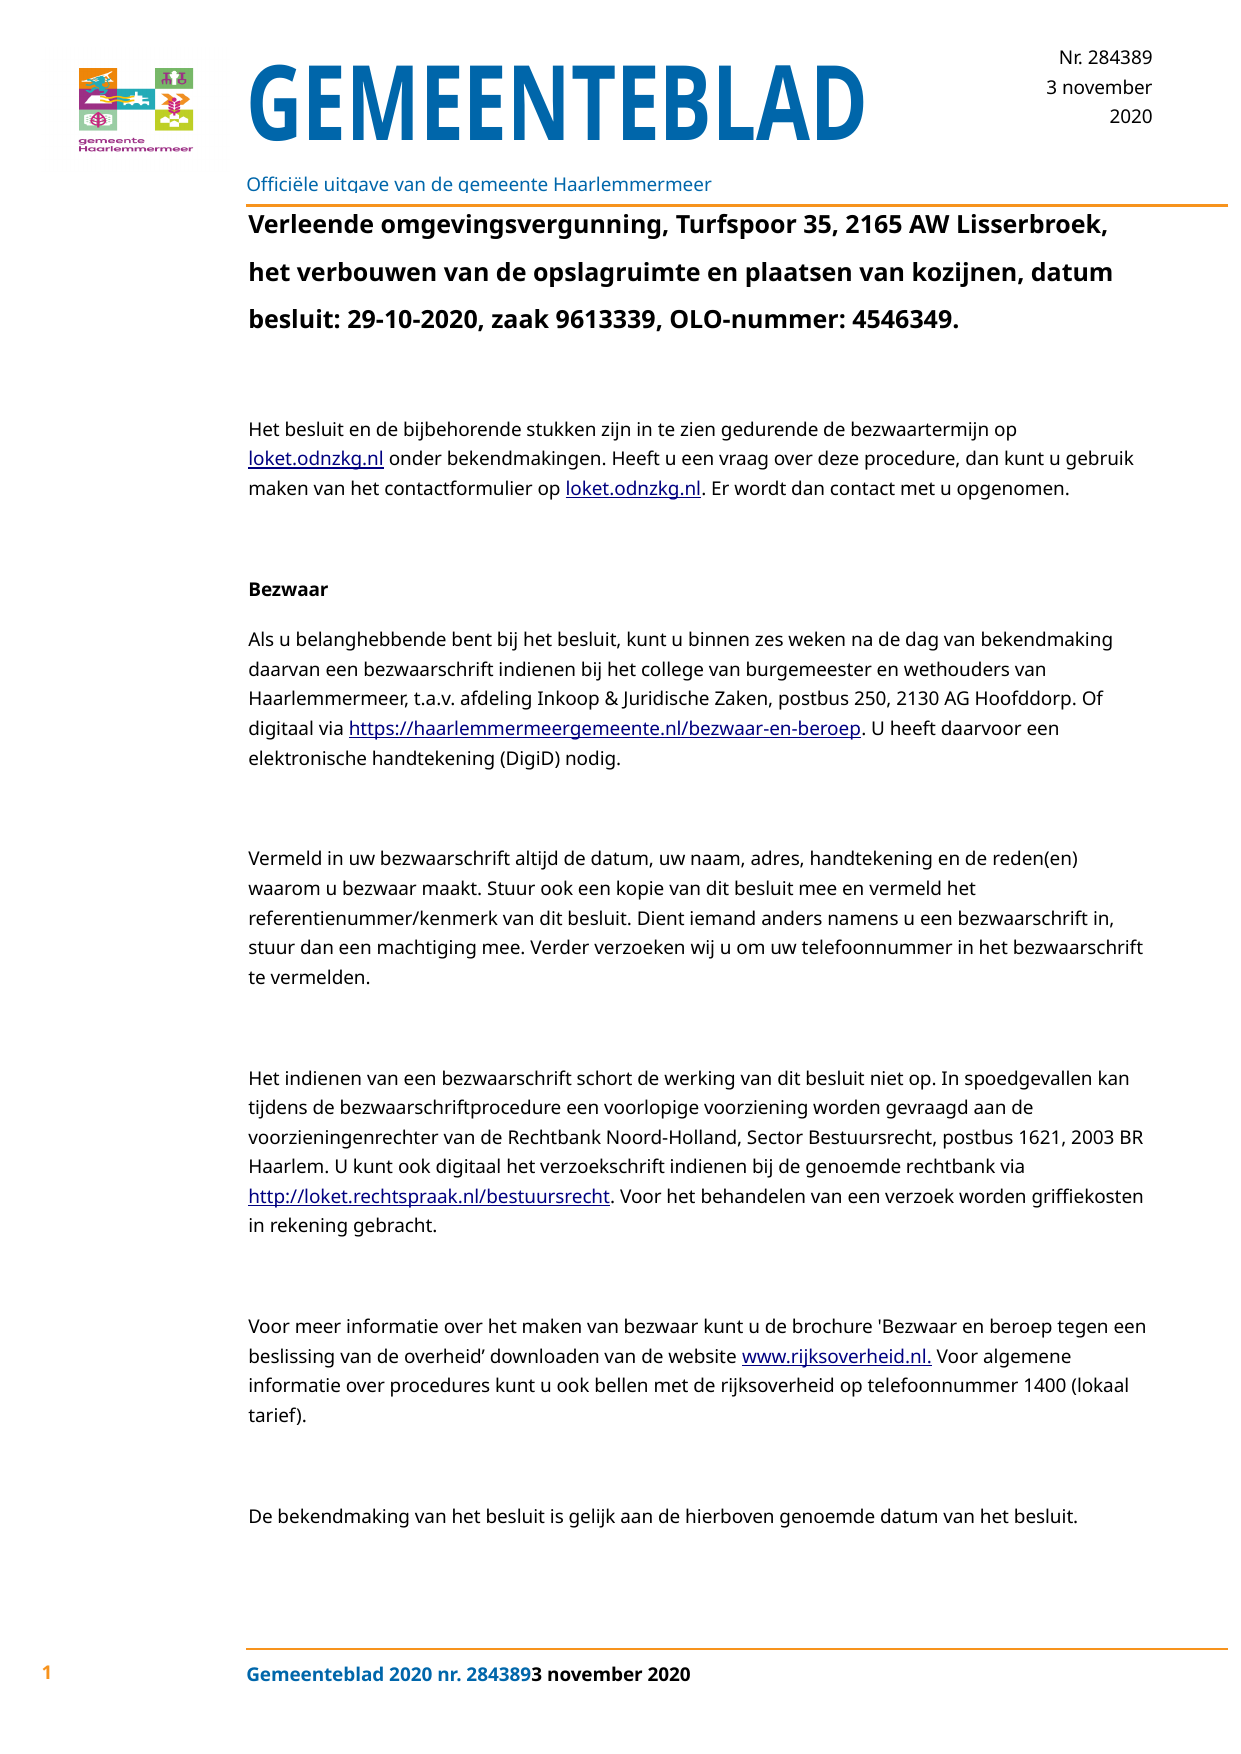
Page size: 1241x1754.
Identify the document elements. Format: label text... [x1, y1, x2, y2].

text Als u belanghebbende bent bij het besluit, kunt u binnen zes weken na de dag van bekendmaking daarvan een bezwaarschrift indienen bij het college van burgemeester en wethouders van Haarlemmermeer, t.a.v. afdeling Inkoop & Juridische Zaken, postbus 250, 2130 AG Hoofddorp. Of digitaal via https://haarlemmermeergemeente.nl/bezwaar-en-beroep. U heeft daarvoor een elektronische handtekening (DigiD) nodig. [248, 626, 1152, 770]
text De bekendmaking van het besluit is gelijk aan de hierboven genoemde datum van het besluit. [248, 1503, 1152, 1529]
text Het besluit en de bijbehorende stukken zijn in te zien gedurende de bezwaartermijn op loket.odnzkg.nl onder bekendmakingen. Heeft u een vraag over deze procedure, dan kunt u gebruik maken van het contactformulier op loket.odnzkg.nl. Er wordt dan contact met u opgenomen. [248, 416, 1152, 501]
picture [41, 47, 231, 172]
text Voor meer informatie over het maken van bezwaar kunt u de brochure 'Bezwaar en beroep tegen een beslissing van de overheid’ downloaden van de website www.rijksoverheid.nl. Voor algemene informatie over procedures kunt u ook bellen met de rijksoverheid op telefoonnummer 1400 (lokaal tarief). [248, 1313, 1152, 1428]
text Het indienen van een bezwaarschrift schort de werking van dit besluit niet op. In spoedgevallen kan tijdens de bezwaarschriftprocedure een voorlopige voorziening worden gevraagd aan de voorzieningenrechter van de Rechtbank Noord-Holland, Sector Bestuursrecht, postbus 1621, 2003 BR Haarlem. U kunt ook digitaal het verzoekschrift indienen bij de genoemde rechtbank via http://loket.rechtspraak.nl/bestuursrecht. Voor het behandelen van een verzoek worden griffiekosten in rekening gebracht. [248, 1065, 1152, 1238]
text Vermeld in uw bezwaarschrift altijd de datum, uw naam, adres, handtekening en de reden(en) waarom u bezwaar maakt. Stuur ook een kopie van dit besluit mee en vermeld het referentienummer/kenmerk van dit besluit. Dient iemand anders namens u een bezwaarschrift in, stuur dan een machtiging mee. Verder verzoeken wij u om uw telefoonnummer in het bezwaarschrift te vermelden. [248, 846, 1152, 989]
text Verleende omgevingsvergunning, Turfspoor 35, 2165 AW Lisserbroek, het verbouwen van de opslagruimte en plaatsen van kozijnen, datum besluit: 29-10-2020, zaak 9613339, OLO-nummer: 4546349. [248, 207, 1152, 336]
text Bezwaar [248, 576, 1152, 602]
